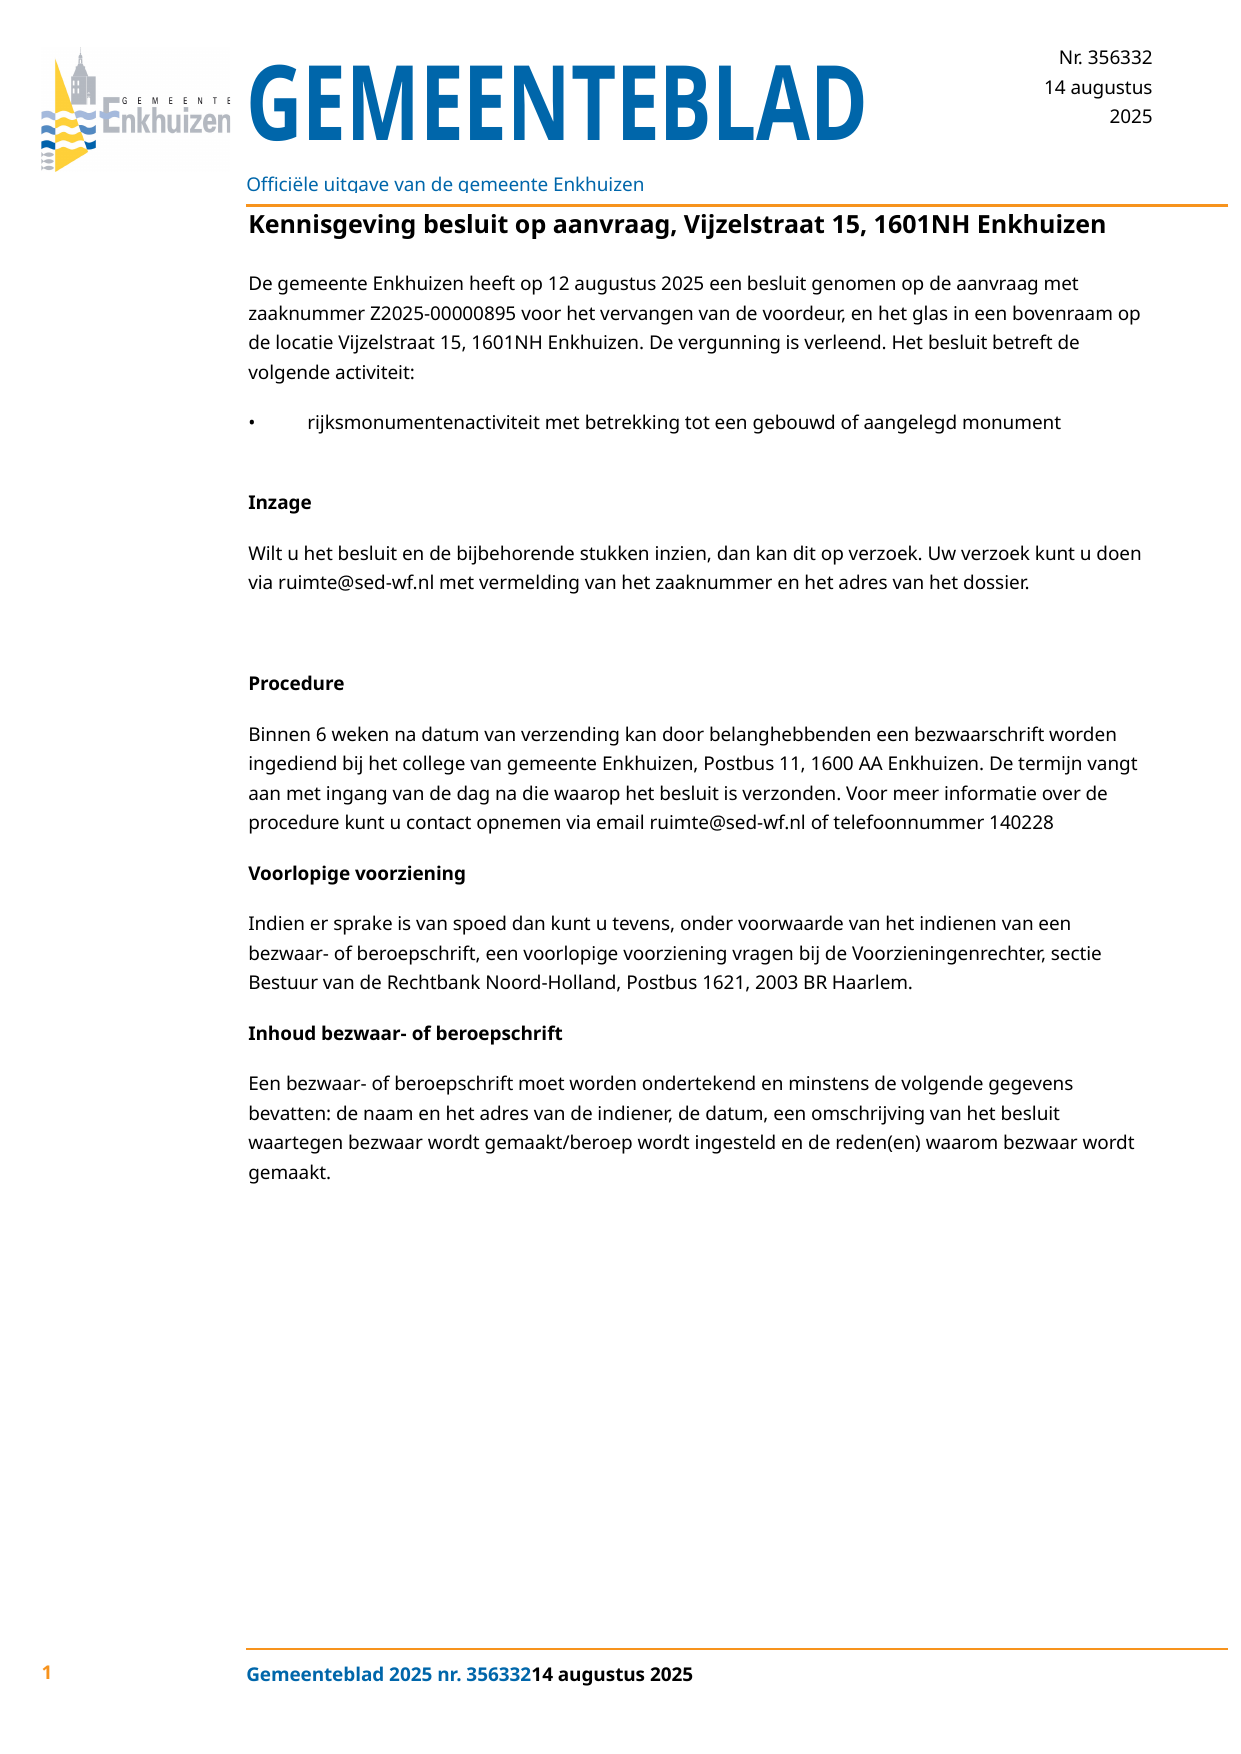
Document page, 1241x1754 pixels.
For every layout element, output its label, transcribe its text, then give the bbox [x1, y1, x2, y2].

text Inzage [248, 489, 1152, 515]
text Inhoud bezwaar- of beroepschrift [248, 1020, 1152, 1046]
text Wilt u het besluit en de bijbehorende stukken inzien, dan kan dit op verzoek. Uw verzoek kunt u doen via ruimte@sed-wf.nl met vermelding van het zaaknummer en het adres van het dossier. [248, 540, 1152, 595]
text Procedure [248, 670, 1152, 696]
picture [41, 47, 231, 172]
text Een bezwaar- of beroepschrift moet worden ondertekend en minstens de volgende gegevens bevatten: de naam en het adres van de indiener, de datum, een omschrijving van het besluit waartegen bezwaar wordt gemaakt/beroep wordt ingesteld en de reden(en) waarom bezwaar wordt gemaakt. [248, 1070, 1152, 1185]
list rijksmonumentenactiviteit met betrekking tot een gebouwd of aangelegd monument [248, 409, 1152, 435]
text Binnen 6 weken na datum van verzending kan door belanghebbenden een bezwaarschrift worden ingediend bij het college van gemeente Enkhuizen, Postbus 11, 1600 AA Enkhuizen. De termijn vangt aan met ingang van de dag na die waarop het besluit is verzonden. Voor meer informatie over de procedure kunt u contact opnemen via email ruimte@sed-wf.nl of telefoonnummer 140228 [248, 721, 1152, 835]
text Indien er sprake is van spoed dan kunt u tevens, onder voorwaarde van het indienen van een bezwaar- of beroepschrift, een voorlopige voorziening vragen bij de Voorzieningenrechter, sectie Bestuur van de Rechtbank Noord-Holland, Postbus 1621, 2003 BR Haarlem. [248, 910, 1152, 995]
text De gemeente Enkhuizen heeft op 12 augustus 2025 een besluit genomen op de aanvraag met zaaknummer Z2025-00000895 voor het vervangen van de voordeur, en het glas in een bovenraam op de locatie Vijzelstraat 15, 1601NH Enkhuizen. De vergunning is verleend. Het besluit betreft de volgende activiteit: [248, 270, 1152, 385]
text Voorlopige voorziening [248, 860, 1152, 886]
text Kennisgeving besluit op aanvraag, Vijzelstraat 15, 1601NH Enkhuizen [248, 207, 1152, 241]
